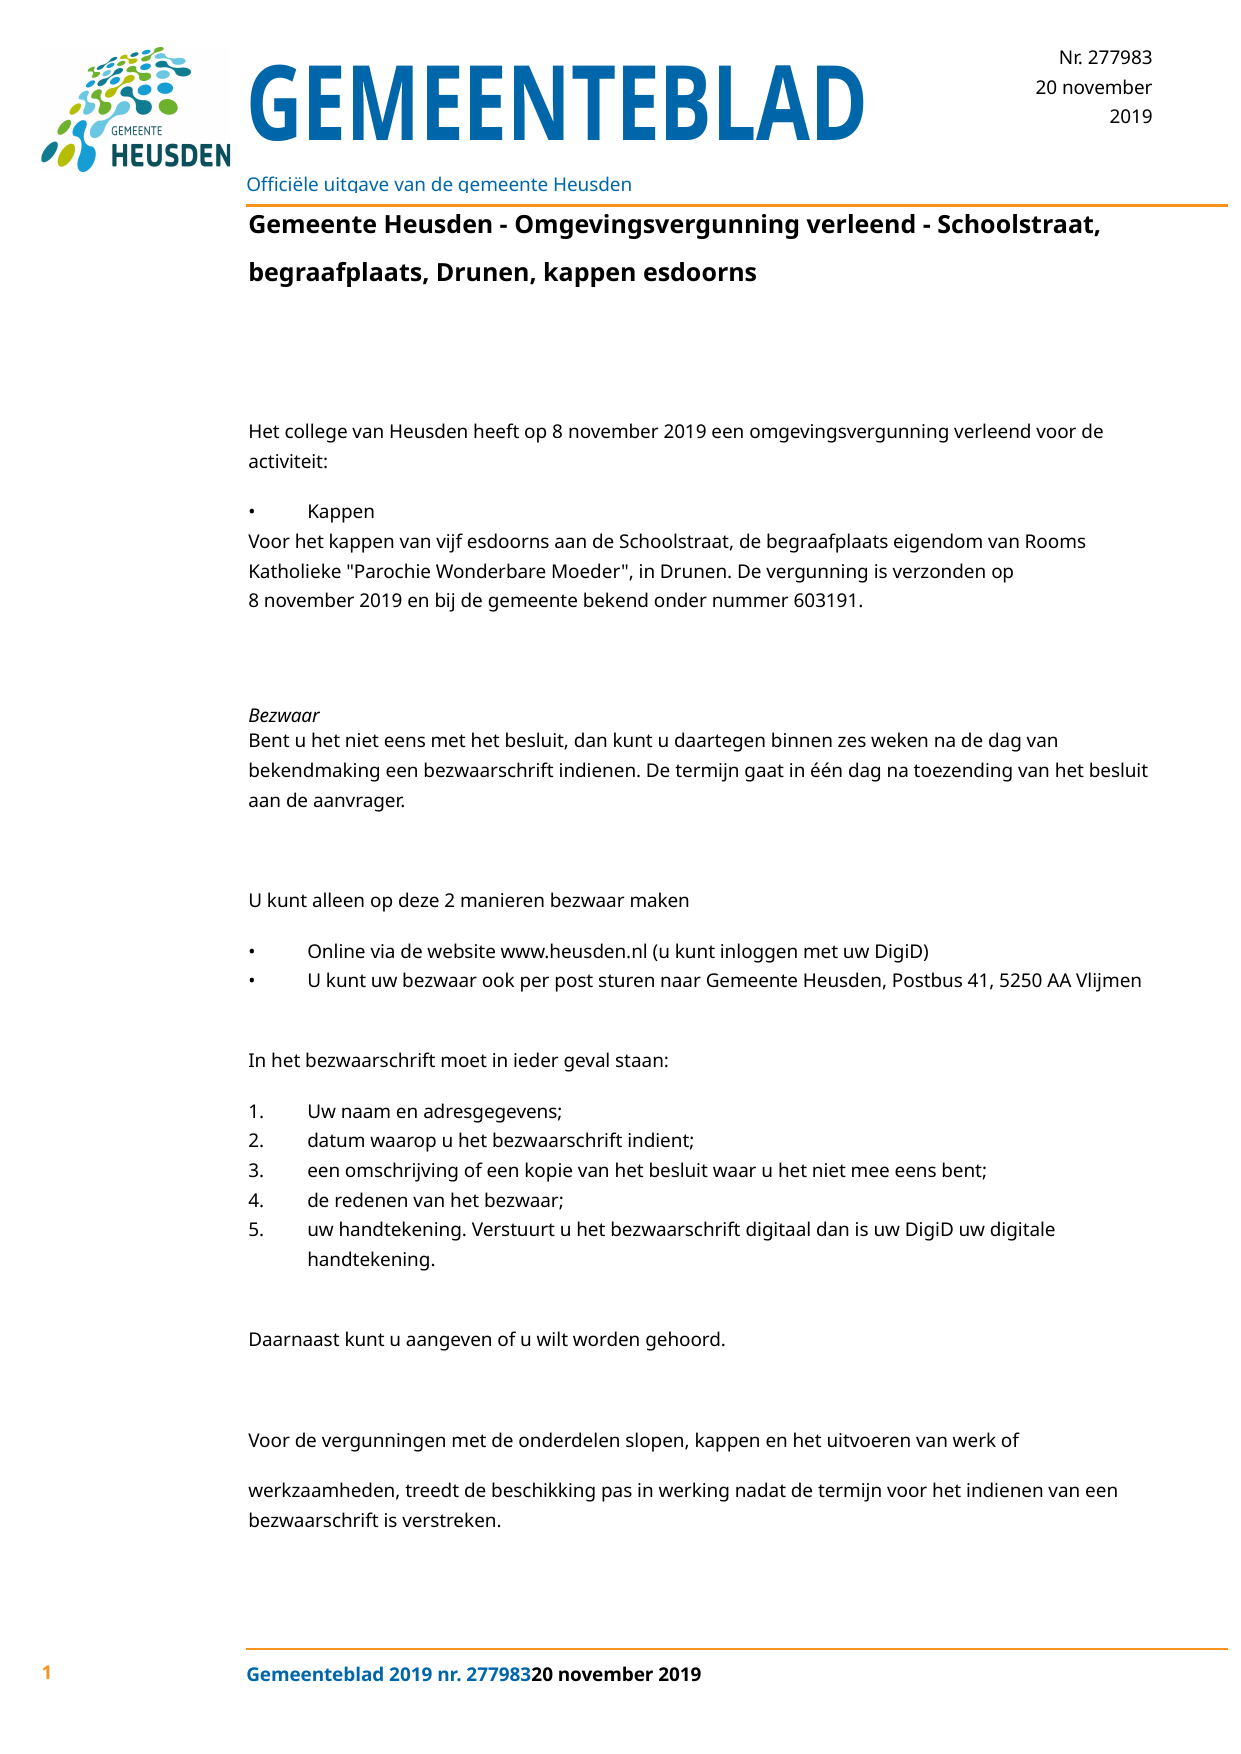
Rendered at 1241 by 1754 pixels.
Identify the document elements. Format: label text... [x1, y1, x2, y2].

list Uw naam en adresgegevens; [248, 1098, 1152, 1124]
list U kunt uw bezwaar ook per post sturen naar Gemeente Heusden, Postbus 41, 5250 AA Vlijmen [248, 968, 1152, 993]
list Online via de website www.heusden.nl (u kunt inloggen met uw DigiD) [248, 938, 1152, 964]
text Voor de vergunningen met de onderdelen slopen, kappen en het uitvoeren van werk of [248, 1427, 1152, 1452]
text Bent u het niet eens met het besluit, dan kunt u daartegen binnen zes weken na de dag van bekendmaking een bezwaarschrift indienen. De termijn gaat in één dag na toezending van het besluit aan de aanvrager. [248, 728, 1152, 812]
text In het bezwaarschrift moet in ieder geval staan: [248, 1048, 1152, 1073]
text Het college van Heusden heeft op 8 november 2019 een omgevingsvergunning verleend voor de activiteit: [248, 419, 1152, 474]
list Kappen [248, 499, 1152, 524]
list uw handtekening. Verstuurt u het bezwaarschrift digitaal dan is uw DigiD uw digitale handtekening. [248, 1216, 1152, 1272]
text U kunt alleen op deze 2 manieren bezwaar maken [248, 888, 1152, 913]
picture [41, 47, 231, 172]
list de redenen van het bezwaar; [248, 1187, 1152, 1212]
text Bezwaar [248, 702, 1152, 728]
list een omschrijving of een kopie van het besluit waar u het niet mee eens bent; [248, 1157, 1152, 1183]
text Gemeente Heusden - Omgevingsvergunning verleend - Schoolstraat, begraafplaats, Drunen, kappen esdoorns [248, 207, 1152, 288]
text Daarnaast kunt u aangeven of u wilt worden gehoord. [248, 1326, 1152, 1352]
text Voor het kappen van vijf esdoorns aan de Schoolstraat, de begraafplaats eigendom van Rooms Katholieke "Parochie Wonderbare Moeder", in Drunen. De vergunning is verzonden op 8 november 2019 en bij de gemeente bekend onder nummer 603191. [248, 528, 1152, 613]
list datum waarop u het bezwaarschrift indient; [248, 1128, 1152, 1153]
text werkzaamheden, treedt de beschikking pas in werking nadat de termijn voor het indienen van een bezwaarschrift is verstreken. [248, 1477, 1152, 1532]
